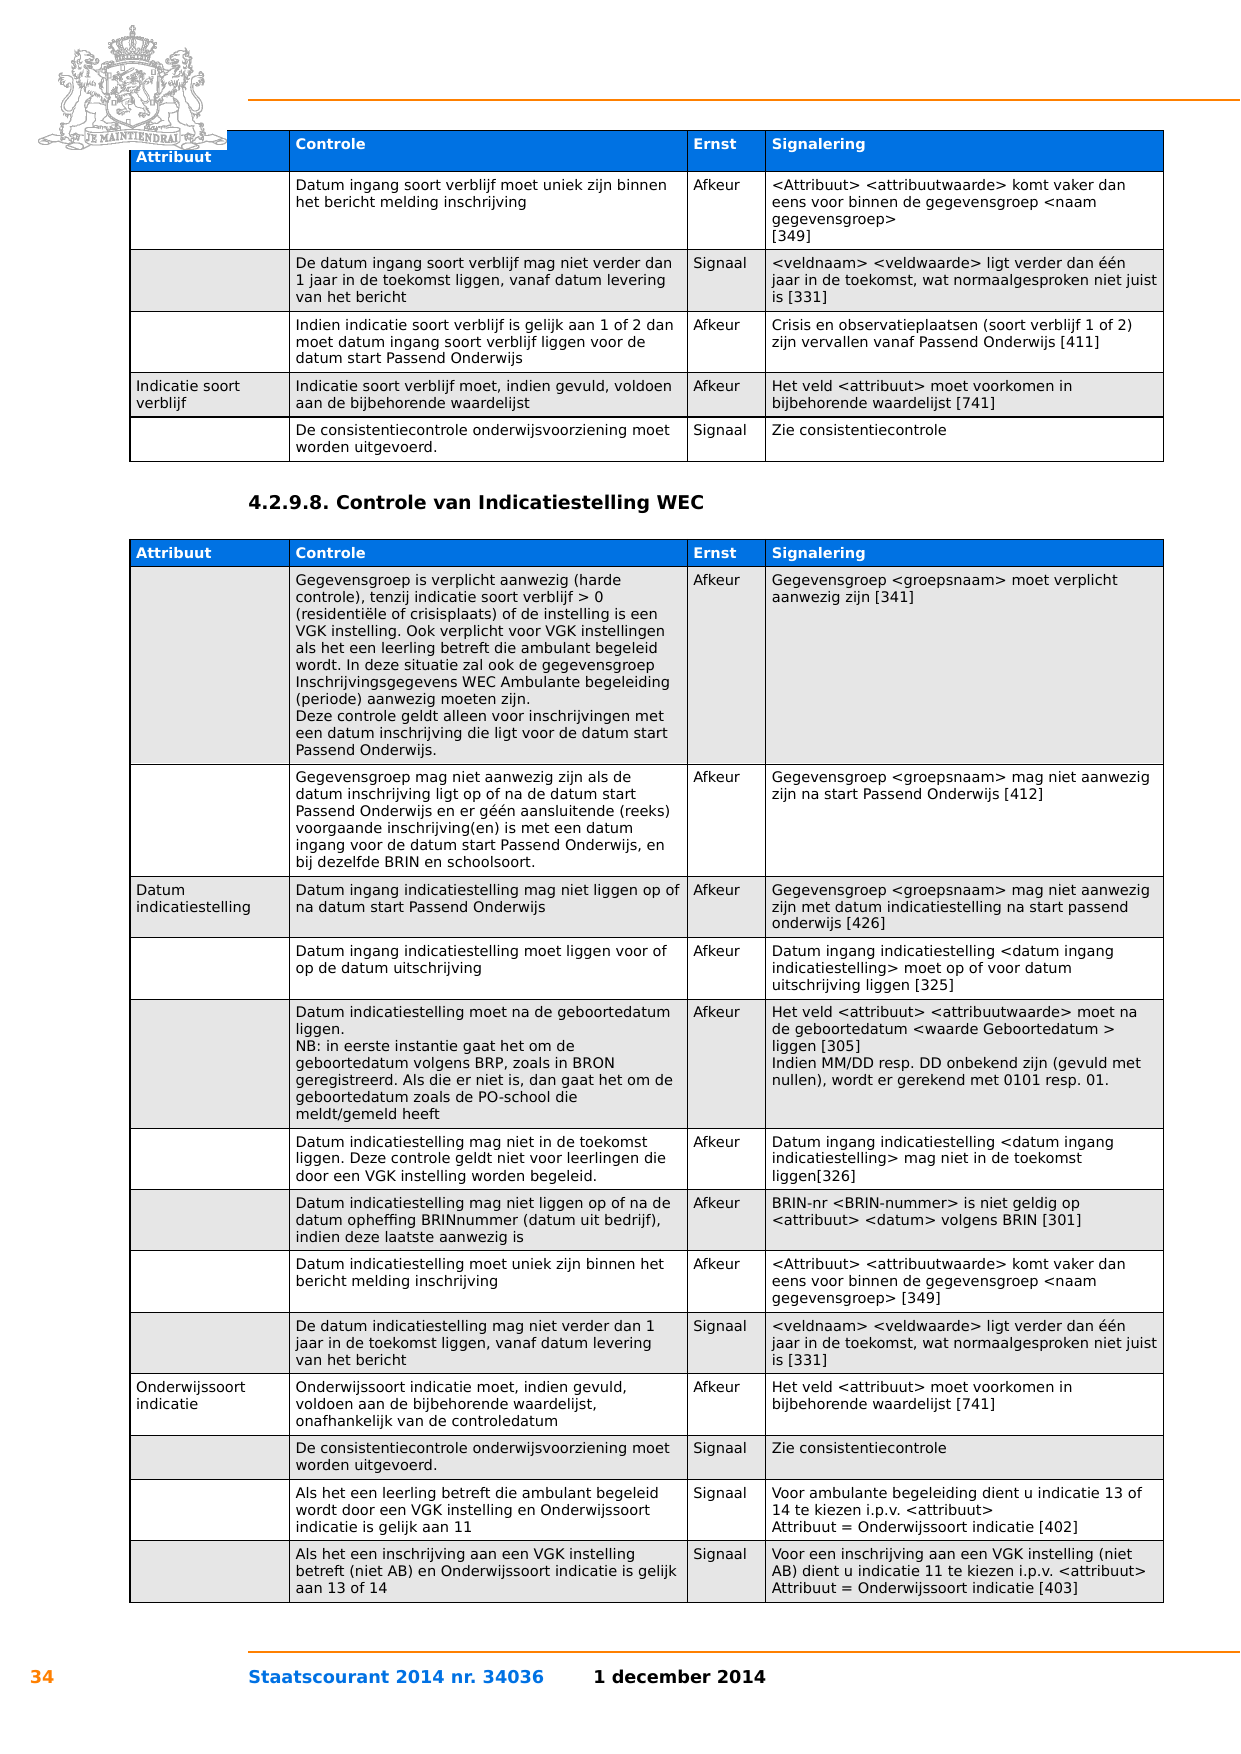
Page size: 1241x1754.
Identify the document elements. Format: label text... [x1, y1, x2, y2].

table_cell [131, 567, 289, 763]
table_cell De consistentiecontrole onderwijsvoorziening moet worden uitgevoerd. [290, 1436, 687, 1479]
table_cell Datum indicatiestelling moet uniek zijn binnen het bericht melding inschrijving [290, 1251, 687, 1312]
table_cell Datum indicatiestelling [131, 877, 289, 937]
table_cell [131, 1190, 289, 1250]
table_cell Onderwijssoort indicatie moet, indien gevuld, voldoen aan de bijbehorende waardelijst, onafhankelijk van de controledatum [290, 1374, 687, 1434]
table_cell Signaal [688, 1313, 765, 1373]
table_cell De datum indicatiestelling mag niet verder dan 1 jaar in de toekomst liggen, vanaf datum levering van het bericht [290, 1313, 687, 1373]
table_cell <veldnaam> <veldwaarde> ligt verder dan één jaar in de toekomst, wat normaalgesproken niet juist is [331] [766, 1313, 1163, 1373]
table_cell De consistentiecontrole onderwijsvoorziening moet worden uitgevoerd. [290, 418, 687, 461]
table_cell Datum indicatiestelling mag niet liggen op of na de datum opheffing BRINnummer (datum uit bedrijf), indien deze laatste aanwezig is [290, 1190, 687, 1250]
table_cell Datum ingang indicatiestelling <datum ingang indicatiestelling> moet op of voor datum uitschrijving liggen [325] [766, 938, 1163, 998]
table_cell Afkeur [688, 312, 765, 372]
table_cell Voor ambulante begeleiding dient u indicatie 13 of 14 te kiezen i.p.v. <attribuut> Attribuut = Onderwijssoort indicatie [402] [766, 1480, 1163, 1540]
table_cell Gegevensgroep is verplicht aanwezig (harde controle), tenzij indicatie soort verblijf > 0 (residentiële of crisisplaats) of de instelling is een VGK instelling. Ook verplicht voor VGK instellingen als het een leerling betreft die ambulant begeleid wordt. In deze situatie zal ook de gegevensgroep Inschrijvingsgegevens WEC Ambulante begeleiding (periode) aanwezig moeten zijn. Deze controle geldt alleen voor inschrijvingen met een datum inschrijving die ligt voor de datum start Passend Onderwijs. [290, 567, 687, 763]
table_cell Afkeur [688, 1251, 765, 1312]
table_cell Gegevensgroep mag niet aanwezig zijn als de datum inschrijving ligt op of na de datum start Passend Onderwijs en er géén aansluitende (reeks) voorgaande inschrijving(en) is met een datum ingang voor de datum start Passend Onderwijs, en bij dezelfde BRIN en schoolsoort. [290, 765, 687, 876]
table_cell Afkeur [688, 1374, 765, 1434]
table_cell Indicatie soort verblijf [131, 373, 289, 416]
table_cell Zie consistentiecontrole [766, 418, 1163, 461]
table_header Attribuut [131, 131, 289, 171]
table_cell Zie consistentiecontrole [766, 1436, 1163, 1479]
table_cell Afkeur [688, 1000, 765, 1128]
table_cell Signaal [688, 1480, 765, 1540]
table_cell [131, 172, 289, 249]
table_cell Crisis en observatieplaatsen (soort verblijf 1 of 2) zijn vervallen vanaf Passend Onderwijs [411] [766, 312, 1163, 372]
table_cell BRIN-nr <BRIN-nummer> is niet geldig op <attribuut> <datum> volgens BRIN [301] [766, 1190, 1163, 1250]
table_cell [131, 1251, 289, 1312]
table_header Attribuut [131, 540, 289, 566]
table_cell Het veld <attribuut> moet voorkomen in bijbehorende waardelijst [741] [766, 1374, 1163, 1434]
table_cell Als het een leerling betreft die ambulant begeleid wordt door een VGK instelling en Onderwijssoort indicatie is gelijk aan 11 [290, 1480, 687, 1540]
table_cell [131, 250, 289, 311]
table_cell Signaal [688, 1541, 765, 1602]
table_cell Gegevensgroep <groepsnaam> mag niet aanwezig zijn met datum indicatiestelling na start passend onderwijs [426] [766, 877, 1163, 937]
table_header Controle [290, 540, 687, 566]
table_cell [131, 418, 289, 461]
table_cell Onderwijssoort indicatie [131, 1374, 289, 1434]
table_cell Het veld <attribuut> <attribuutwaarde> moet na de geboortedatum <waarde Geboortedatum > liggen [305] Indien MM/DD resp. DD onbekend zijn (gevuld met nullen), wordt er gerekend met 0101 resp. 01. [766, 1000, 1163, 1128]
table_cell Voor een inschrijving aan een VGK instelling (niet AB) dient u indicatie 11 te kiezen i.p.v. <attribuut> Attribuut = Onderwijssoort indicatie [403] [766, 1541, 1163, 1602]
table_header Signalering [766, 540, 1163, 566]
table_cell [131, 312, 289, 372]
table_cell Signaal [688, 1436, 765, 1479]
table_cell Het veld <attribuut> moet voorkomen in bijbehorende waardelijst [741] [766, 373, 1163, 416]
table_cell Datum ingang soort verblijf moet uniek zijn binnen het bericht melding inschrijving [290, 172, 687, 249]
table_cell [131, 1313, 289, 1373]
table_cell Indicatie soort verblijf moet, indien gevuld, voldoen aan de bijbehorende waardelijst [290, 373, 687, 416]
table_cell Afkeur [688, 373, 765, 416]
table_cell Als het een inschrijving aan een VGK instelling betreft (niet AB) en Onderwijssoort indicatie is gelijk aan 13 of 14 [290, 1541, 687, 1602]
table_cell Afkeur [688, 1129, 765, 1189]
table_cell Afkeur [688, 938, 765, 998]
table_cell Datum indicatiestelling mag niet in de toekomst liggen. Deze controle geldt niet voor leerlingen die door een VGK instelling worden begeleid. [290, 1129, 687, 1189]
table_cell <veldnaam> <veldwaarde> ligt verder dan één jaar in de toekomst, wat normaalgesproken niet juist is [331] [766, 250, 1163, 311]
table_cell Afkeur [688, 1190, 765, 1250]
table_cell Gegevensgroep <groepsnaam> mag niet aanwezig zijn na start Passend Onderwijs [412] [766, 765, 1163, 876]
table_cell [131, 765, 289, 876]
picture [38, 25, 227, 150]
table_cell Signaal [688, 418, 765, 461]
table_cell [131, 1000, 289, 1128]
table_cell Signaal [688, 250, 765, 311]
table_header Controle [290, 131, 687, 171]
table_cell [131, 938, 289, 998]
subtitle 4.2.9.8. Controle van Indicatiestelling WEC [248, 492, 1163, 514]
table_cell [131, 1541, 289, 1602]
table_cell Datum ingang indicatiestelling <datum ingang indicatiestelling> mag niet in de toekomst liggen[326] [766, 1129, 1163, 1189]
table_cell Afkeur [688, 567, 765, 763]
table_cell De datum ingang soort verblijf mag niet verder dan 1 jaar in de toekomst liggen, vanaf datum levering van het bericht [290, 250, 687, 311]
table_cell <Attribuut> <attribuutwaarde> komt vaker dan eens voor binnen de gegevensgroep <naam gegevensgroep> [349] [766, 1251, 1163, 1312]
table_cell [131, 1480, 289, 1540]
table_cell Afkeur [688, 877, 765, 937]
table_cell Datum ingang indicatiestelling moet liggen voor of op de datum uitschrijving [290, 938, 687, 998]
table_cell Indien indicatie soort verblijf is gelijk aan 1 of 2 dan moet datum ingang soort verblijf liggen voor de datum start Passend Onderwijs [290, 312, 687, 372]
table_header Ernst [688, 540, 765, 566]
table_cell Datum indicatiestelling moet na de geboortedatum liggen. NB: in eerste instantie gaat het om de geboortedatum volgens BRP, zoals in BRON geregistreerd. Als die er niet is, dan gaat het om de geboortedatum zoals de PO-school die meldt/gemeld heeft [290, 1000, 687, 1128]
table_cell Afkeur [688, 765, 765, 876]
table_cell Datum ingang indicatiestelling mag niet liggen op of na datum start Passend Onderwijs [290, 877, 687, 937]
table_cell Afkeur [688, 172, 765, 249]
table_header Ernst [688, 131, 765, 171]
table_cell [131, 1436, 289, 1479]
table_cell Gegevensgroep <groepsnaam> moet verplicht aanwezig zijn [341] [766, 567, 1163, 763]
table_header Signalering [766, 131, 1163, 171]
table_cell [131, 1129, 289, 1189]
table_cell <Attribuut> <attribuutwaarde> komt vaker dan eens voor binnen de gegevensgroep <naam gegevensgroep> [349] [766, 172, 1163, 249]
